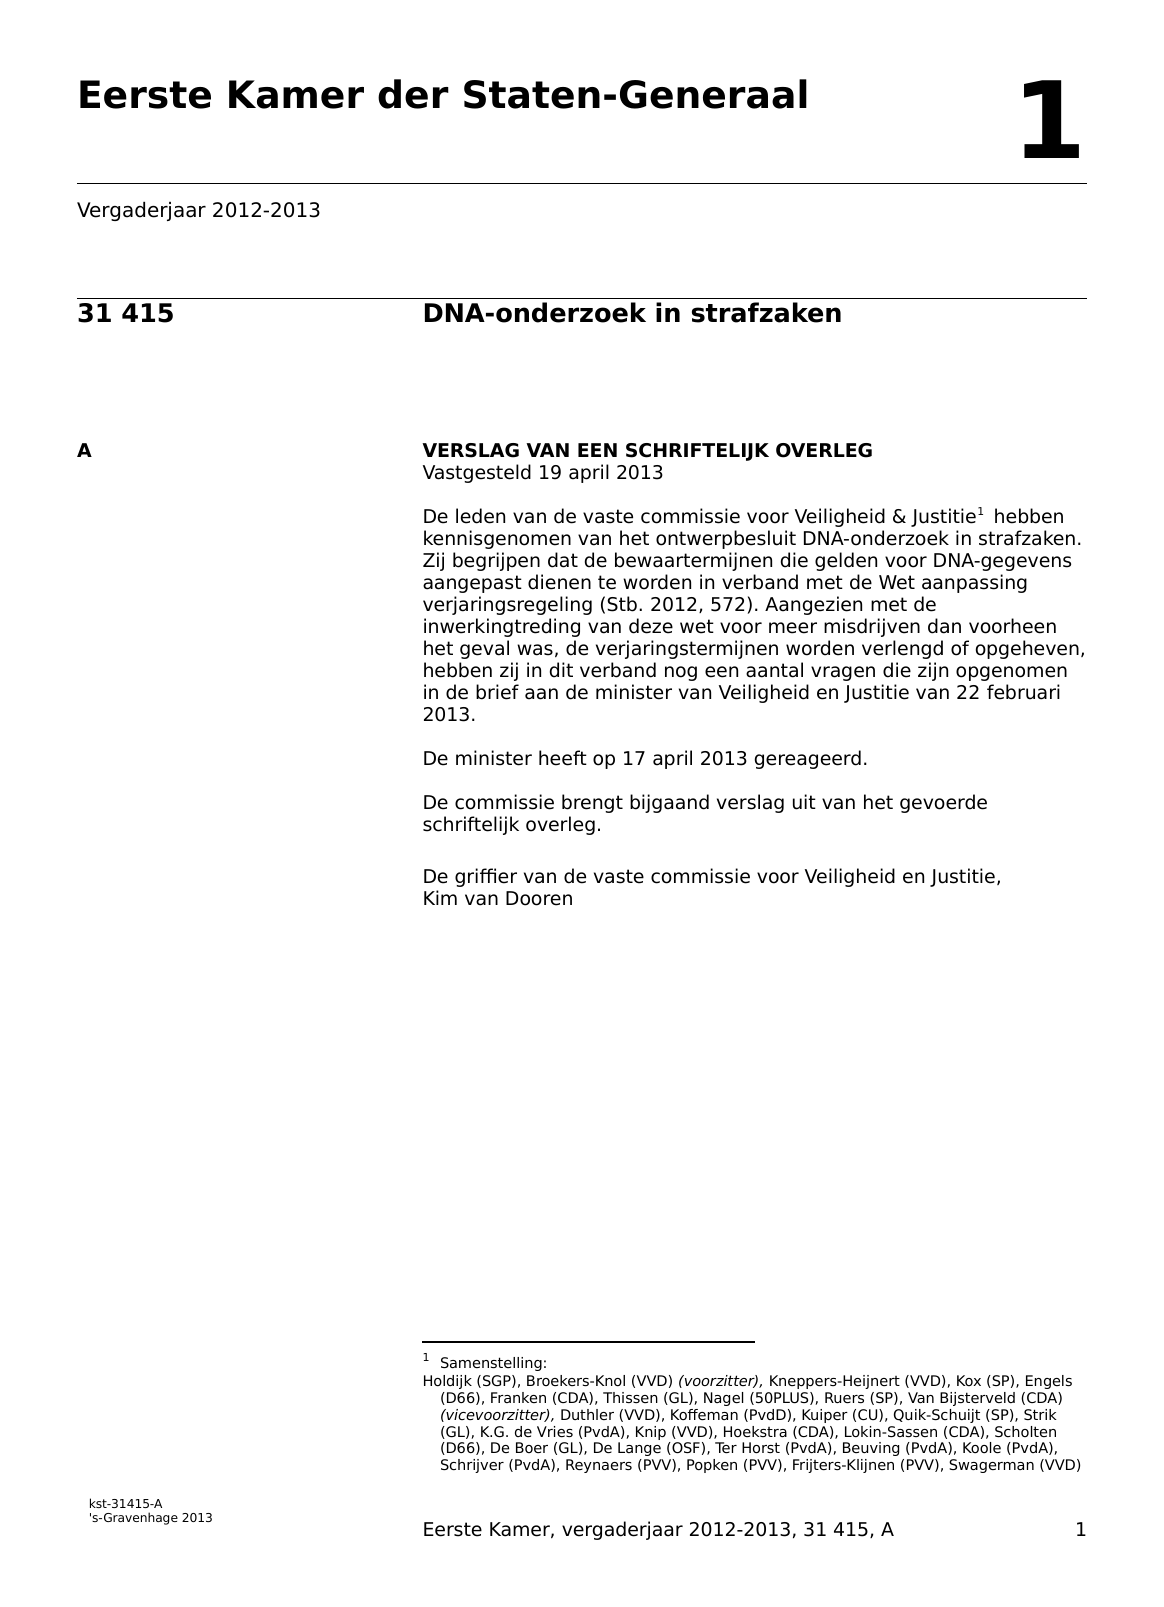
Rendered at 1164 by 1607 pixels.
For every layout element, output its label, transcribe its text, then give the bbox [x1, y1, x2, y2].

subtitle 31 415 DNA-onderzoek in strafzaken [77, 299, 1087, 329]
text De minister heeft op 17 april 2013 gereageerd. [422, 748, 1087, 770]
text De commissie brengt bijgaand verslag uit van het gevoerde schriftelijk overleg. [422, 792, 1087, 836]
text Samenstelling: [422, 1351, 1087, 1373]
table_header Eerste Kamer der Staten-Generaal [77, 59, 886, 183]
text 's-Gravenhage 2013 [88, 1511, 323, 1525]
text De griffier van de vaste commissie voor Veiligheid en Justitie, Kim van Dooren [422, 866, 1087, 910]
subtitle A VERSLAG VAN EEN SCHRIFTELIJK OVERLEG [77, 440, 1087, 462]
text kst-31415-A [88, 1497, 323, 1511]
text Vastgesteld 19 april 2013 [422, 462, 1087, 484]
text De leden van de vaste commissie voor Veiligheid & Justitie hebben kennisgenomen van het ontwerpbesluit DNA-onderzoek in strafzaken. Zij begrijpen dat de bewaartermijnen die gelden voor DNA-gegevens aangepast dienen te worden in verband met de Wet aanpassing verjaringsregeling (Stb. 2012, 572). Aangezien met de inwerkingtreding van deze wet voor meer misdrijven dan voorheen het geval was, de verjaringstermijnen worden verlengd of opgeheven, hebben zij in dit verband nog een aantal vragen die zijn opgenomen in de brief aan de minister van Veiligheid en Justitie van 22 februari 2013. [422, 506, 1087, 726]
table_header 1 [886, 59, 1087, 183]
table_cell Vergaderjaar 2012-2013 [77, 184, 1087, 298]
text Holdijk (SGP), Broekers-Knol (VVD) (voorzitter), Kneppers-Heijnert (VVD), Kox (SP), Engels (D66), Franken (CDA), Thissen (GL), Nagel (50PLUS), Ruers (SP), Van Bijsterveld (CDA) (vicevoorzitter), Duthler (VVD), Koffeman (PvdD), Kuiper (CU), Quik-Schuijt (SP), Strik (GL), K.G. de Vries (PvdA), Knip (VVD), Hoekstra (CDA), Lokin-Sassen (CDA), Scholten (D66), De Boer (GL), De Lange (OSF), Ter Horst (PvdA), Beuving (PvdA), Koole (PvdA), Schrijver (PvdA), Reynaers (PVV), Popken (PVV), Frijters-Klijnen (PVV), Swagerman (VVD) [422, 1373, 1087, 1474]
